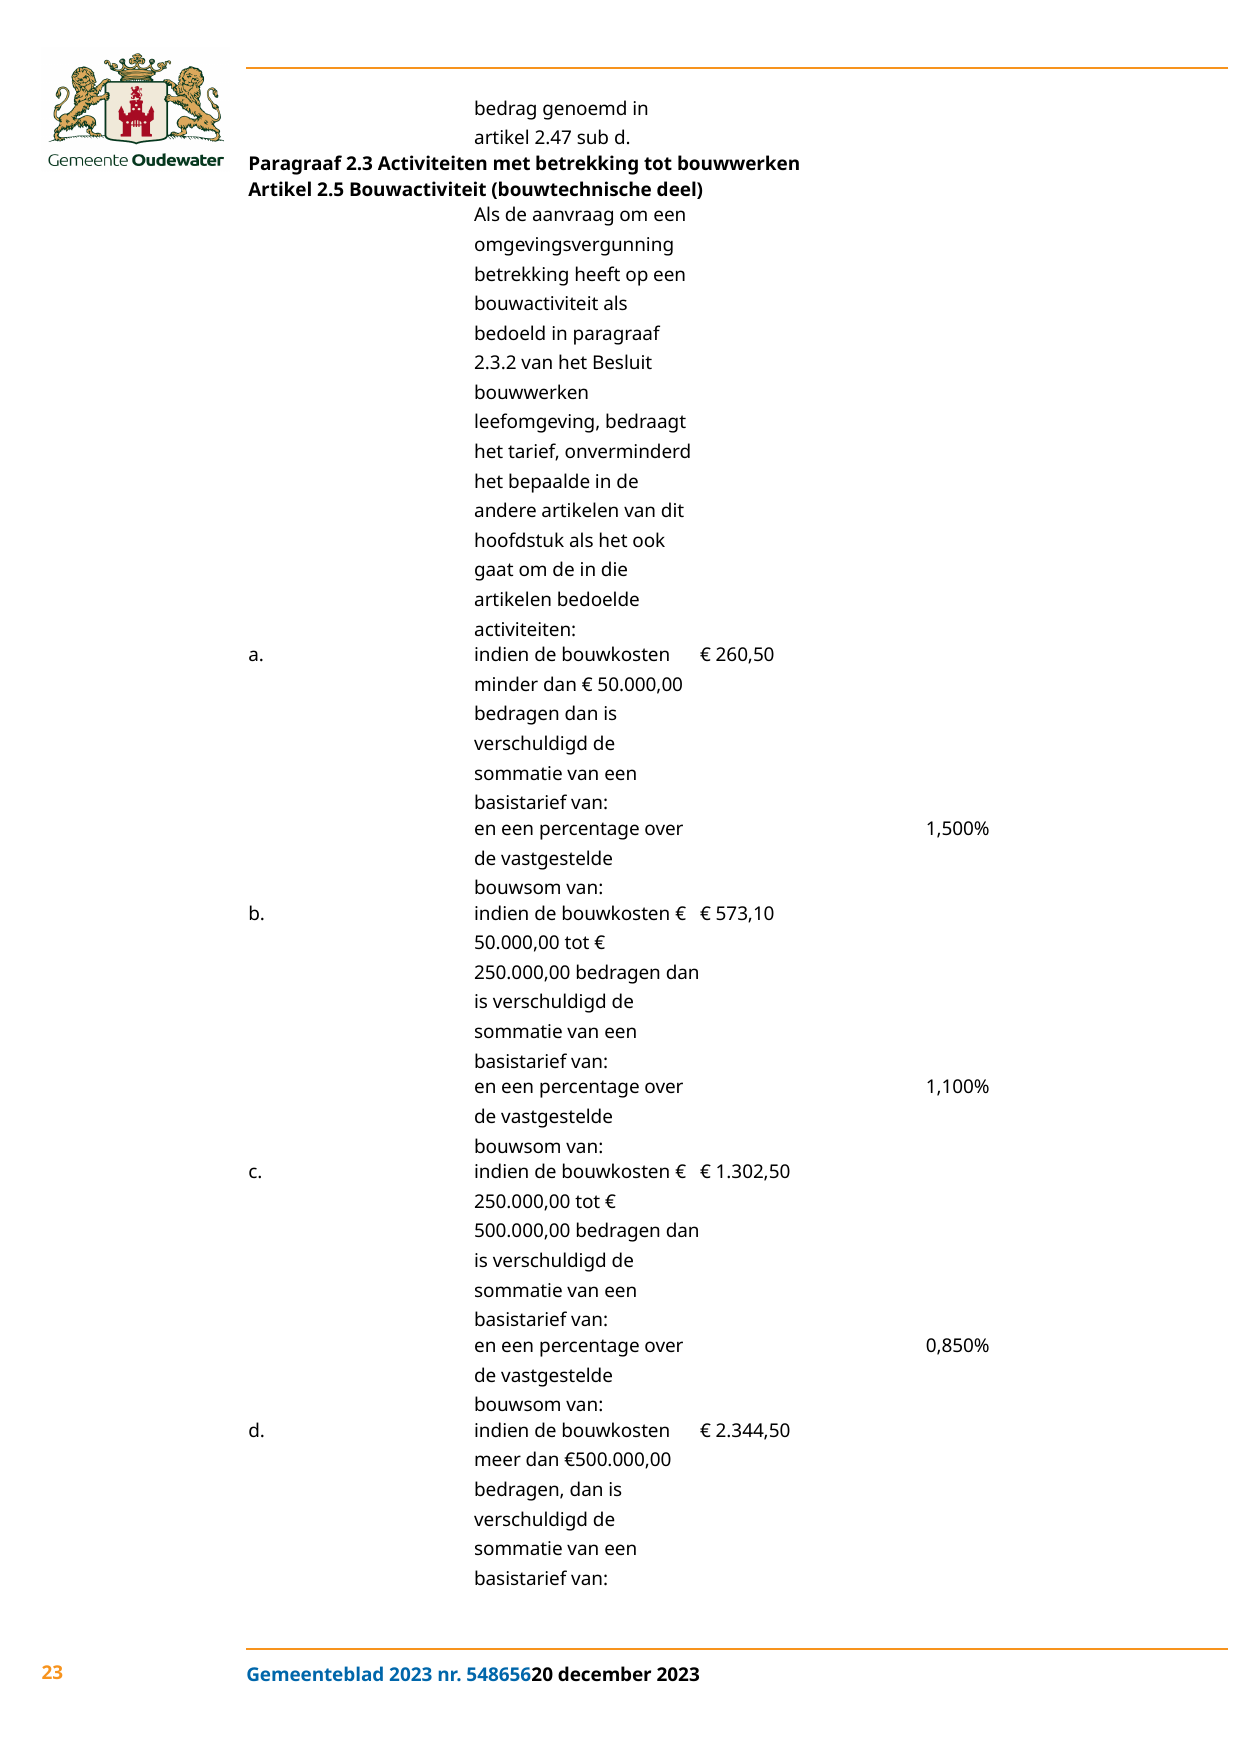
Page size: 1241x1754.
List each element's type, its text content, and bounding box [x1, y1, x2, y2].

table_cell [926, 1159, 1152, 1332]
table_cell [926, 202, 1152, 641]
table_cell [700, 95, 926, 150]
table_cell [248, 95, 474, 150]
table_cell bedrag genoemd in artikel 2.47 sub d. [474, 95, 700, 150]
table_cell 1,100% [926, 1074, 1152, 1158]
table_cell [926, 641, 1152, 815]
table_cell a. [248, 641, 474, 815]
picture [41, 47, 231, 172]
table_cell [926, 900, 1152, 1074]
table_cell 0,850% [926, 1332, 1152, 1417]
table_cell [248, 1074, 474, 1158]
table_cell en een percentage over de vastgestelde bouwsom van: [474, 815, 700, 900]
table_cell [926, 1417, 1152, 1591]
table_cell € 2.344,50 [700, 1417, 926, 1591]
table_cell indien de bouwkosten meer dan €500.000,00 bedragen, dan is verschuldigd de sommatie van een basistarief van: [474, 1417, 700, 1591]
table_cell [248, 202, 474, 641]
table_cell [248, 1332, 474, 1417]
table_cell [248, 815, 474, 900]
table_cell [926, 176, 1152, 202]
table_cell [926, 95, 1152, 150]
table_cell € 573,10 [700, 900, 926, 1074]
table_cell Artikel 2.5 Bouwactiviteit (bouwtechnische deel) [248, 176, 926, 202]
table_cell € 260,50 [700, 641, 926, 815]
table_cell d. [248, 1417, 474, 1591]
table_cell c. [248, 1159, 474, 1332]
table_cell Als de aanvraag om een omgevingsvergunning betrekking heeft op een bouwactiviteit als bedoeld in paragraaf 2.3.2 van het Besluit bouwwerken leefomgeving, bedraagt het tarief, onverminderd het bepaalde in de andere artikelen van dit hoofdstuk als het ook gaat om de in die artikelen bedoelde activiteiten: [474, 202, 700, 641]
table_cell indien de bouwkosten minder dan € 50.000,00 bedragen dan is verschuldigd de sommatie van een basistarief van: [474, 641, 700, 815]
table_cell b. [248, 900, 474, 1074]
table_cell indien de bouwkosten € 50.000,00 tot € 250.000,00 bedragen dan is verschuldigd de sommatie van een basistarief van: [474, 900, 700, 1074]
table_cell [700, 1332, 926, 1417]
table_cell Paragraaf 2.3 Activiteiten met betrekking tot bouwwerken [248, 150, 1152, 176]
table_cell € 1.302,50 [700, 1159, 926, 1332]
table_cell [700, 202, 926, 641]
table_cell 1,500% [926, 815, 1152, 900]
table_cell [700, 815, 926, 900]
table_cell en een percentage over de vastgestelde bouwsom van: [474, 1332, 700, 1417]
table_cell indien de bouwkosten € 250.000,00 tot € 500.000,00 bedragen dan is verschuldigd de sommatie van een basistarief van: [474, 1159, 700, 1332]
table_cell [700, 1074, 926, 1158]
table_cell en een percentage over de vastgestelde bouwsom van: [474, 1074, 700, 1158]
